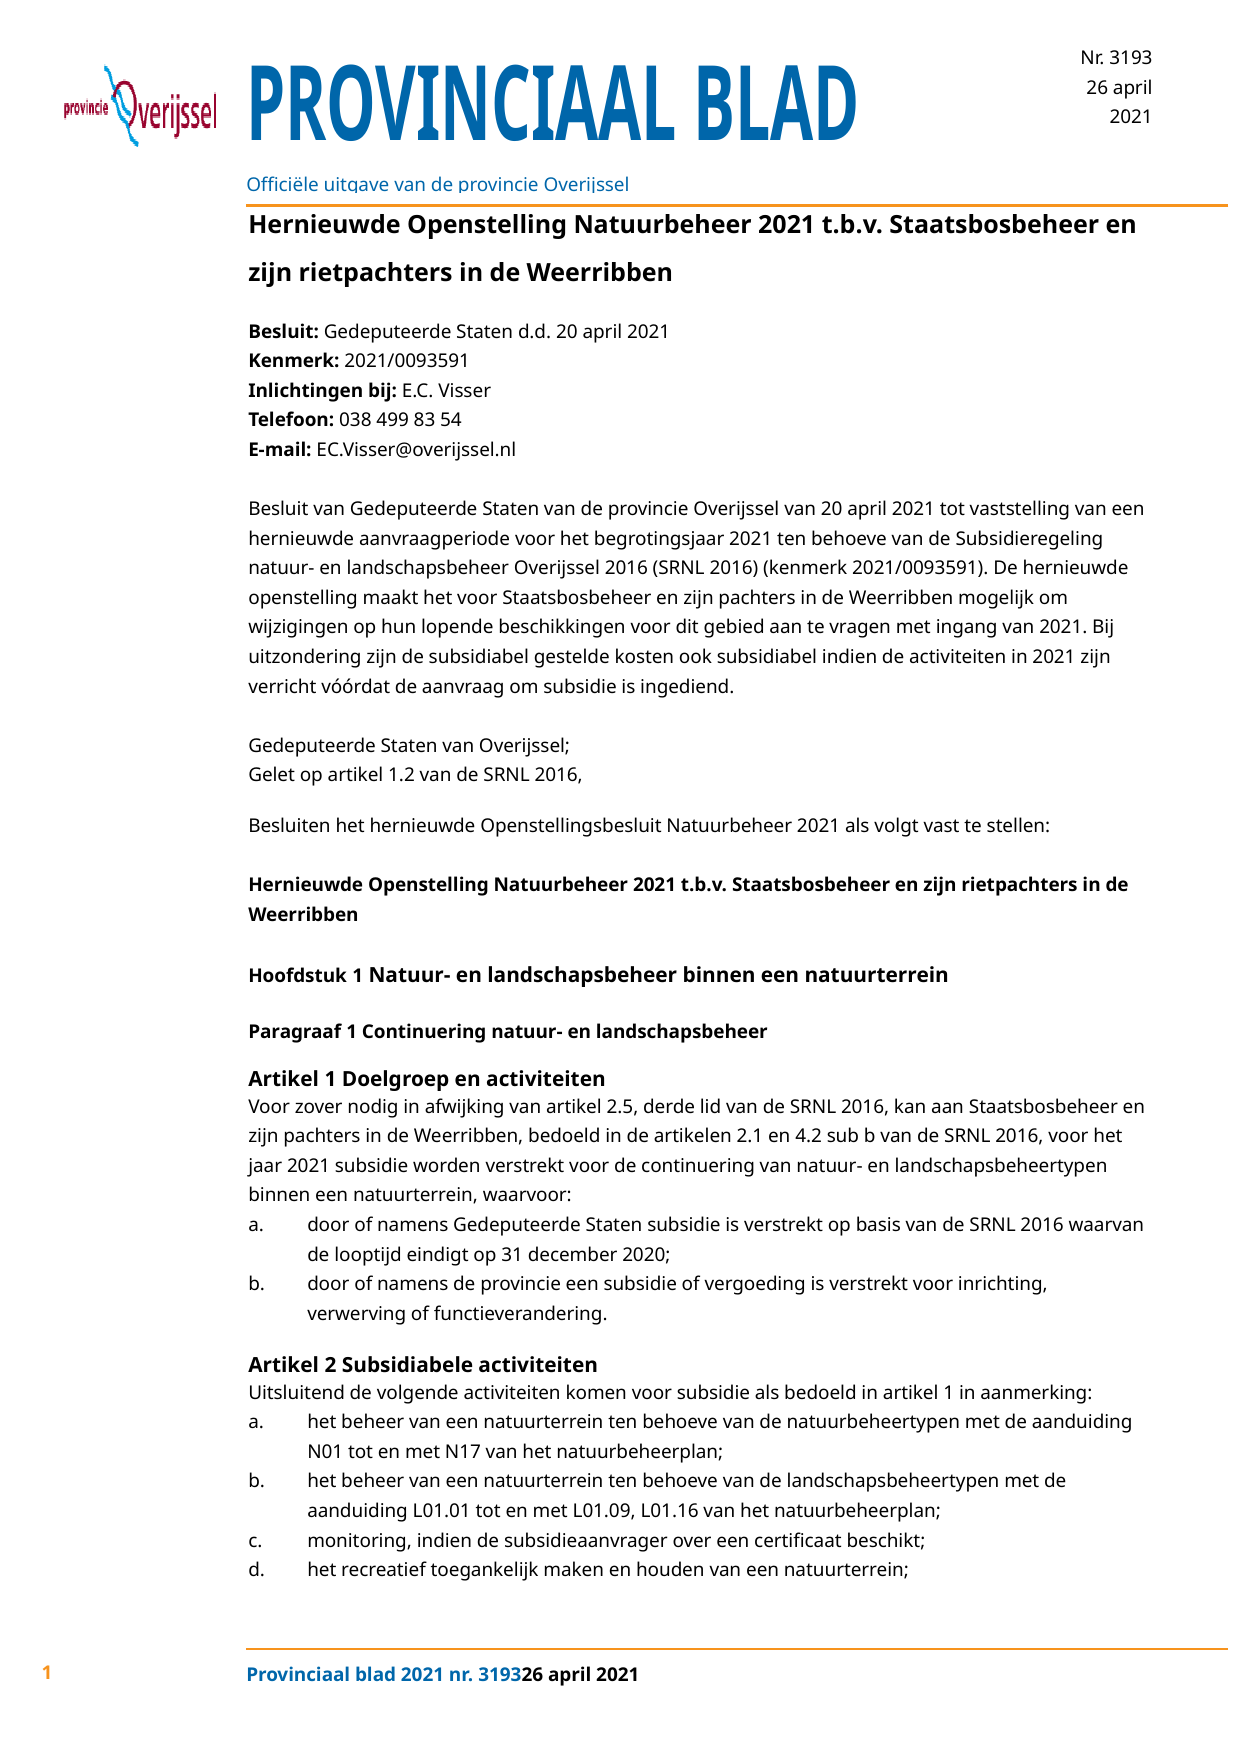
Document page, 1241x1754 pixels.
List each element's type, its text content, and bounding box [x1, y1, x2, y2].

list door of namens Gedeputeerde Staten subsidie is verstrekt op basis van de SRNL 2016 waarvan de looptijd eindigt op 31 december 2020; [248, 1211, 1152, 1267]
text Uitsluitend de volgende activiteiten komen voor subsidie als bedoeld in artikel 1 in aanmerking: [248, 1379, 1152, 1404]
text Besluit van Gedeputeerde Staten van de provincie Overijssel van 20 april 2021 tot vaststelling van een hernieuwde aanvraagperiode voor het begrotingsjaar 2021 ten behoeve van de Subsidieregeling natuur- en landschapsbeheer Overijssel 2016 (SRNL 2016) (kenmerk 2021/0093591). De hernieuwde openstelling maakt het voor Staatsbosbeheer en zijn pachters in de Weerribben mogelijk om wijzigingen op hun lopende beschikkingen voor dit gebied aan te vragen met ingang van 2021. Bij uitzondering zijn de subsidiabel gestelde kosten ook subsidiabel indien de activiteiten in 2021 zijn verricht vóórdat de aanvraag om subsidie is ingediend. [248, 495, 1152, 699]
text Gedeputeerde Staten van Overijssel; [248, 732, 1152, 758]
text Gelet op artikel 1.2 van de SRNL 2016, [248, 762, 1152, 787]
list het beheer van een natuurterrein ten behoeve van de landschapsbeheertypen met de aanduiding L01.01 tot en met L01.09, L01.16 van het natuurbeheerplan; [248, 1468, 1152, 1523]
text Hernieuwde Openstelling Natuurbeheer 2021 t.b.v. Staatsbosbeheer en zijn rietpachters in de Weerribben [248, 871, 1152, 926]
picture [41, 47, 231, 172]
text E-mail: EC.Visser@overijssel.nl [248, 436, 1152, 462]
text Hoofdstuk 1 Natuur- en landschapsbeheer binnen een natuurterrein [248, 960, 1152, 988]
text Artikel 2 Subsidiabele activiteiten [248, 1350, 1152, 1379]
text Besluit: Gedeputeerde Staten d.d. 20 april 2021 [248, 318, 1152, 344]
list het beheer van een natuurterrein ten behoeve van de natuurbeheertypen met de aanduiding N01 tot en met N17 van het natuurbeheerplan; [248, 1408, 1152, 1464]
text Kenmerk: 2021/0093591 [248, 347, 1152, 373]
text Besluiten het hernieuwde Openstellingsbesluit Natuurbeheer 2021 als volgt vast te stellen: [248, 812, 1152, 838]
text Inlichtingen bij: E.C. Visser [248, 377, 1152, 403]
list monitoring, indien de subsidieaanvrager over een certificaat beschikt; [248, 1527, 1152, 1552]
list het recreatief toegankelijk maken en houden van een natuurterrein; [248, 1556, 1152, 1582]
list door of namens de provincie een subsidie of vergoeding is verstrekt voor inrichting, verwerving of functieverandering. [248, 1270, 1152, 1326]
text Artikel 1 Doelgroep en activiteiten [248, 1064, 1152, 1093]
text Telefoon: 038 499 83 54 [248, 407, 1152, 432]
text Hernieuwde Openstelling Natuurbeheer 2021 t.b.v. Staatsbosbeheer en zijn rietpachters in de Weerribben [248, 207, 1152, 288]
text Voor zover nodig in afwijking van artikel 2.5, derde lid van de SRNL 2016, kan aan Staatsbosbeheer en zijn pachters in de Weerribben, bedoeld in de artikelen 2.1 en 4.2 sub b van de SRNL 2016, voor het jaar 2021 subsidie worden verstrekt voor de continuering van natuur- en landschapsbeheertypen binnen een natuurterrein, waarvoor: [248, 1093, 1152, 1207]
text Paragraaf 1 Continuering natuur- en landschapsbeheer [248, 1018, 1152, 1044]
